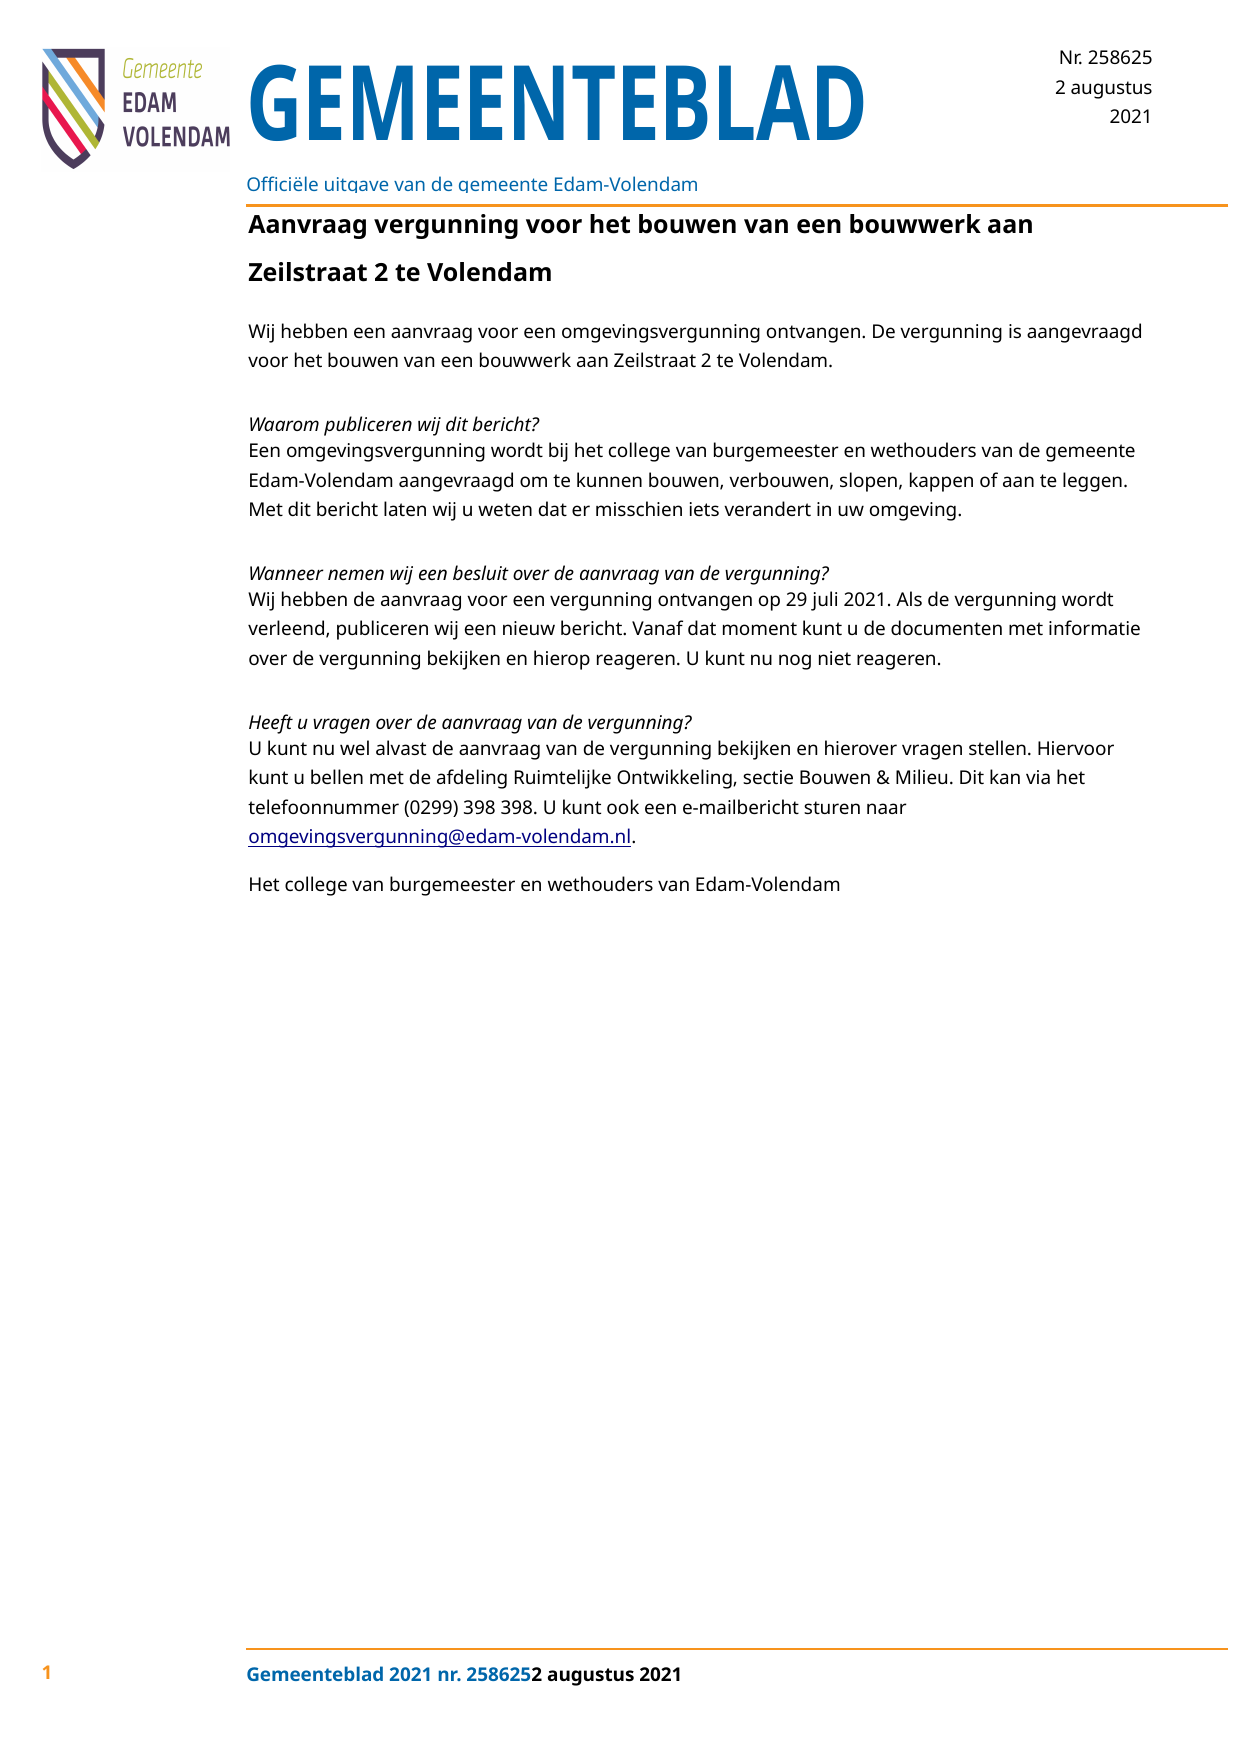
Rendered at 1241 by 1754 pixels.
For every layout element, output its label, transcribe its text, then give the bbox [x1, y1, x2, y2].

text Heeft u vragen over de aanvraag van de vergunning? [248, 709, 1152, 735]
text Wij hebben de aanvraag voor een vergunning ontvangen op 29 juli 2021. Als de vergunning wordt verleend, publiceren wij een nieuw bericht. Vanaf dat moment kunt u de documenten met informatie over de vergunning bekijken en hierop reageren. U kunt nu nog niet reageren. [248, 586, 1152, 671]
text Wij hebben een aanvraag voor een omgevingsvergunning ontvangen. De vergunning is aangevraagd voor het bouwen van een bouwwerk aan Zeilstraat 2 te Volendam. [248, 318, 1152, 373]
text Wanneer nemen wij een besluit over de aanvraag van de vergunning? [248, 560, 1152, 586]
text Aanvraag vergunning voor het bouwen van een bouwwerk aan Zeilstraat 2 te Volendam [248, 207, 1152, 288]
text Het college van burgemeester en wethouders van Edam-Volendam [248, 871, 1152, 897]
picture [41, 47, 231, 172]
text U kunt nu wel alvast de aanvraag van de vergunning bekijken en hierover vragen stellen. Hiervoor kunt u bellen met de afdeling Ruimtelijke Ontwikkeling, sectie Bouwen & Milieu. Dit kan via het telefoonnummer (0299) 398 398. U kunt ook een e-mailbericht sturen naar omgevingsvergunning@edam-volendam.nl. [248, 735, 1152, 849]
text Waarom publiceren wij dit bericht? [248, 411, 1152, 437]
text Een omgevingsvergunning wordt bij het college van burgemeester en wethouders van de gemeente Edam-Volendam aangevraagd om te kunnen bouwen, verbouwen, slopen, kappen of aan te leggen. Met dit bericht laten wij u weten dat er misschien iets verandert in uw omgeving. [248, 437, 1152, 522]
